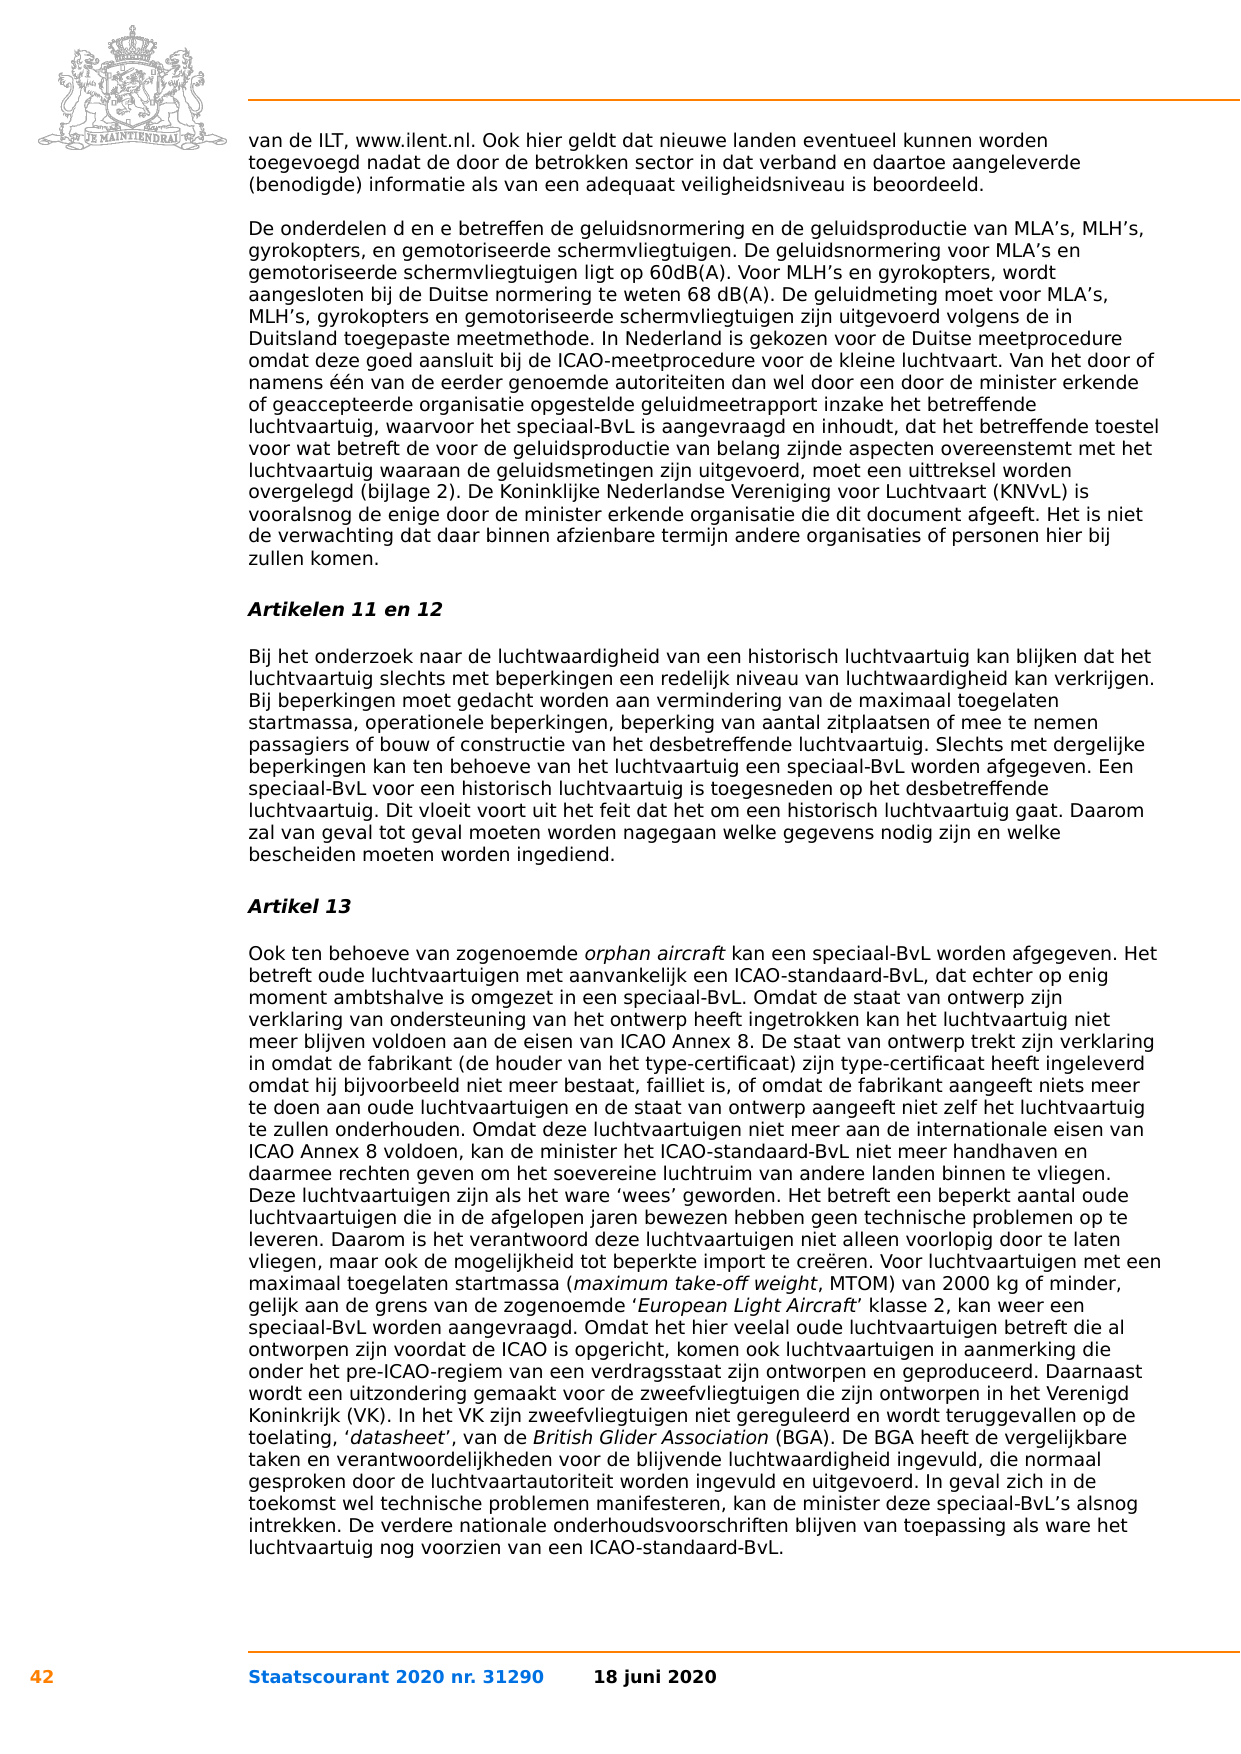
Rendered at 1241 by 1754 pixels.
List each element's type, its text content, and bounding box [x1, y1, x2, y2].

text Ook ten behoeve van zogenoemde orphan aircraft kan een speciaal-BvL worden afgegeven. Het betreft oude luchtvaartuigen met aanvankelijk een ICAO-standaard-BvL, dat echter op enig moment ambtshalve is omgezet in een speciaal-BvL. Omdat de staat van ontwerp zijn verklaring van ondersteuning van het ontwerp heeft ingetrokken kan het luchtvaartuig niet meer blijven voldoen aan de eisen van ICAO Annex 8. De staat van ontwerp trekt zijn verklaring in omdat de fabrikant (de houder van het type-certificaat) zijn type-certificaat heeft ingeleverd omdat hij bijvoorbeeld niet meer bestaat, failliet is, of omdat de fabrikant aangeeft niets meer te doen aan oude luchtvaartuigen en de staat van ontwerp aangeeft niet zelf het luchtvaartuig te zullen onderhouden. Omdat deze luchtvaartuigen niet meer aan de internationale eisen van ICAO Annex 8 voldoen, kan de minister het ICAO-standaard-BvL niet meer handhaven en daarmee rechten geven om het soevereine luchtruim van andere landen binnen te vliegen. Deze luchtvaartuigen zijn als het ware ‘wees’ geworden. Het betreft een beperkt aantal oude luchtvaartuigen die in de afgelopen jaren bewezen hebben geen technische problemen op te leveren. Daarom is het verantwoord deze luchtvaartuigen niet alleen voorlopig door te laten vliegen, maar ook de mogelijkheid tot beperkte import te creëren. Voor luchtvaartuigen met een maximaal toegelaten startmassa (maximum take-off weight, MTOM) van 2000 kg of minder, gelijk aan de grens van de zogenoemde ‘European Light Aircraft’ klasse 2, kan weer een speciaal-BvL worden aangevraagd. Omdat het hier veelal oude luchtvaartuigen betreft die al ontworpen zijn voordat de ICAO is opgericht, komen ook luchtvaartuigen in aanmerking die onder het pre-ICAO-regiem van een verdragsstaat zijn ontworpen en geproduceerd. Daarnaast wordt een uitzondering gemaakt voor de zweefvliegtuigen die zijn ontworpen in het Verenigd Koninkrijk (VK). In het VK zijn zweefvliegtuigen niet gereguleerd en wordt teruggevallen op de toelating, ‘datasheet’, van de British Glider Association (BGA). De BGA heeft de vergelijkbare taken en verantwoordelijkheden voor de blijvende luchtwaardigheid ingevuld, die normaal gesproken door de luchtvaartautoriteit worden ingevuld en uitgevoerd. In geval zich in de toekomst wel technische problemen manifesteren, kan de minister deze speciaal-BvL’s alsnog intrekken. De verdere nationale onderhoudsvoorschriften blijven van toepassing als ware het luchtvaartuig nog voorzien van een ICAO-standaard-BvL. [248, 943, 1163, 1558]
text De onderdelen d en e betreffen de geluidsnormering en de geluidsproductie van MLA’s, MLH’s, gyrokopters, en gemotoriseerde schermvliegtuigen. De geluidsnormering voor MLA’s en gemotoriseerde schermvliegtuigen ligt op 60dB(A). Voor MLH’s en gyrokopters, wordt aangesloten bij de Duitse normering te weten 68 dB(A). De geluidmeting moet voor MLA’s, MLH’s, gyrokopters en gemotoriseerde schermvliegtuigen zijn uitgevoerd volgens de in Duitsland toegepaste meetmethode. In Nederland is gekozen voor de Duitse meetprocedure omdat deze goed aansluit bij de ICAO-meetprocedure voor de kleine luchtvaart. Van het door of namens één van de eerder genoemde autoriteiten dan wel door een door de minister erkende of geaccepteerde organisatie opgestelde geluidmeetrapport inzake het betreffende luchtvaartuig, waarvoor het speciaal-BvL is aangevraagd en inhoudt, dat het betreffende toestel voor wat betreft de voor de geluidsproductie van belang zijnde aspecten overeenstemt met het luchtvaartuig waaraan de geluidsmetingen zijn uitgevoerd, moet een uittreksel worden overgelegd (bijlage 2). De Koninklijke Nederlandse Vereniging voor Luchtvaart (KNVvL) is vooralsnog de enige door de minister erkende organisatie die dit document afgeeft. Het is niet de verwachting dat daar binnen afzienbare termijn andere organisaties of personen hier bij zullen komen. [248, 218, 1163, 569]
picture [38, 25, 227, 150]
subtitle Artikelen 11 en 12 [248, 599, 1163, 621]
text Bij het onderzoek naar de luchtwaardigheid van een historisch luchtvaartuig kan blijken dat het luchtvaartuig slechts met beperkingen een redelijk niveau van luchtwaardigheid kan verkrijgen. Bij beperkingen moet gedacht worden aan vermindering van de maximaal toegelaten startmassa, operationele beperkingen, beperking van aantal zitplaatsen of mee te nemen passagiers of bouw of constructie van het desbetreffende luchtvaartuig. Slechts met dergelijke beperkingen kan ten behoeve van het luchtvaartuig een speciaal-BvL worden afgegeven. Een speciaal-BvL voor een historisch luchtvaartuig is toegesneden op het desbetreffende luchtvaartuig. Dit vloeit voort uit het feit dat het om een historisch luchtvaartuig gaat. Daarom zal van geval tot geval moeten worden nagegaan welke gegevens nodig zijn en welke bescheiden moeten worden ingediend. [248, 646, 1163, 866]
subtitle Artikel 13 [248, 896, 1163, 918]
text van de ILT, www.ilent.nl. Ook hier geldt dat nieuwe landen eventueel kunnen worden toegevoegd nadat de door de betrokken sector in dat verband en daartoe aangeleverde (benodigde) informatie als van een adequaat veiligheidsniveau is beoordeeld. [248, 130, 1163, 196]
